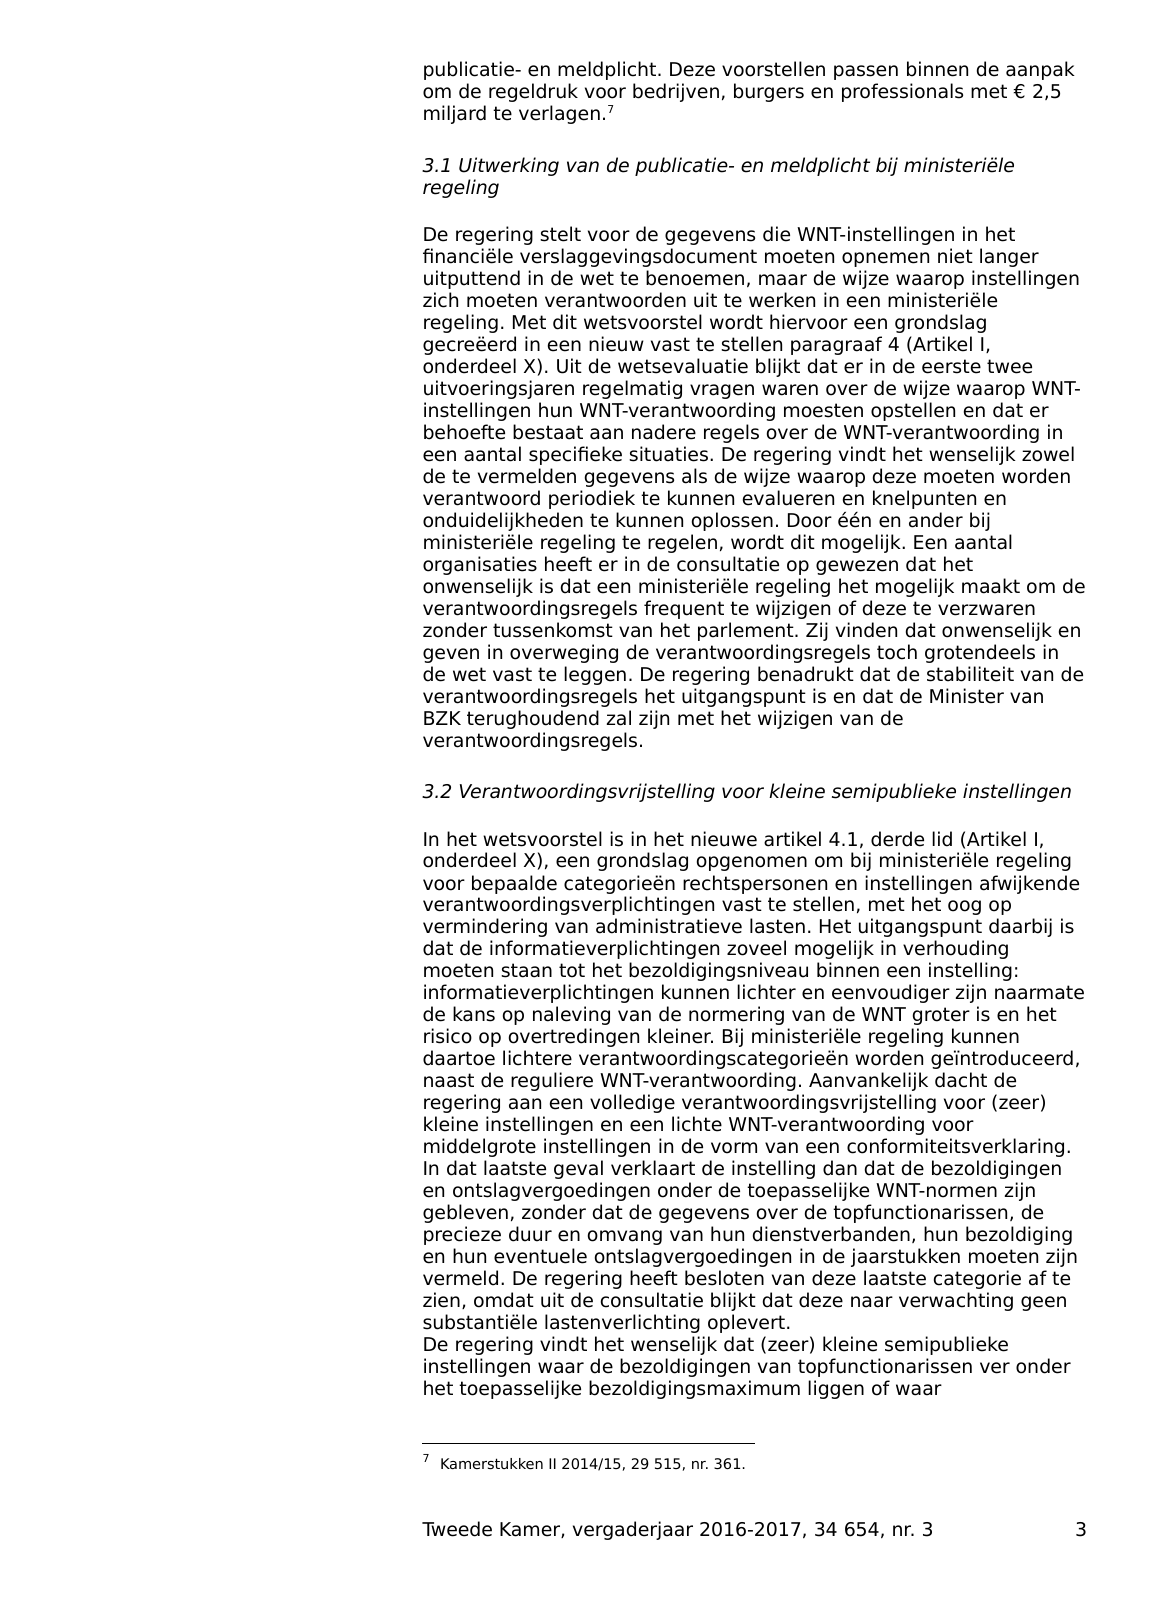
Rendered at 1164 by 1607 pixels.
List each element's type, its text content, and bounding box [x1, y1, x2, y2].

text Kamerstukken II 2014/15, 29 515, nr. 361. [422, 1452, 1087, 1474]
text De regering vindt het wenselijk dat (zeer) kleine semipublieke instellingen waar de bezoldigingen van topfunctionarissen ver onder het toepasselijke bezoldigingsmaximum liggen of waar [422, 1334, 1087, 1400]
subtitle 3.1 Uitwerking van de publicatie- en meldplicht bij ministeriële regeling [422, 155, 1087, 199]
text De regering stelt voor de gegevens die WNT-instellingen in het financiële verslaggevingsdocument moeten opnemen niet langer uitputtend in de wet te benoemen, maar de wijze waarop instellingen zich moeten verantwoorden uit te werken in een ministeriële regeling. Met dit wetsvoorstel wordt hiervoor een grondslag gecreëerd in een nieuw vast te stellen paragraaf 4 (Artikel I, onderdeel X). Uit de wetsevaluatie blijkt dat er in de eerste twee uitvoeringsjaren regelmatig vragen waren over de wijze waarop WNT-instellingen hun WNT-verantwoording moesten opstellen en dat er behoefte bestaat aan nadere regels over de WNT-verantwoording in een aantal specifieke situaties. De regering vindt het wenselijk zowel de te vermelden gegevens als de wijze waarop deze moeten worden verantwoord periodiek te kunnen evalueren en knelpunten en onduidelijkheden te kunnen oplossen. Door één en ander bij ministeriële regeling te regelen, wordt dit mogelijk. Een aantal organisaties heeft er in de consultatie op gewezen dat het onwenselijk is dat een ministeriële regeling het mogelijk maakt om de verantwoordingsregels frequent te wijzigen of deze te verzwaren zonder tussenkomst van het parlement. Zij vinden dat onwenselijk en geven in overweging de verantwoordingsregels toch grotendeels in de wet vast te leggen. De regering benadrukt dat de stabiliteit van de verantwoordingsregels het uitgangspunt is en dat de Minister van BZK terughoudend zal zijn met het wijzigen van de verantwoordingsregels. [422, 224, 1087, 751]
subtitle 3.2 Verantwoordingsvrijstelling voor kleine semipublieke instellingen [422, 781, 1087, 803]
text publicatie- en meldplicht. Deze voorstellen passen binnen de aanpak om de regeldruk voor bedrijven, burgers en professionals met € 2,5 miljard te verlagen. [422, 59, 1087, 125]
text In het wetsvoorstel is in het nieuwe artikel 4.1, derde lid (Artikel I, onderdeel X), een grondslag opgenomen om bij ministeriële regeling voor bepaalde categorieën rechtspersonen en instellingen afwijkende verantwoordingsverplichtingen vast te stellen, met het oog op vermindering van administratieve lasten. Het uitgangspunt daarbij is dat de informatieverplichtingen zoveel mogelijk in verhouding moeten staan tot het bezoldigingsniveau binnen een instelling: informatieverplichtingen kunnen lichter en eenvoudiger zijn naarmate de kans op naleving van de normering van de WNT groter is en het risico op overtredingen kleiner. Bij ministeriële regeling kunnen daartoe lichtere verantwoordingscategorieën worden geïntroduceerd, naast de reguliere WNT-verantwoording. Aanvankelijk dacht de regering aan een volledige verantwoordingsvrijstelling voor (zeer) kleine instellingen en een lichte WNT-verantwoording voor middelgrote instellingen in de vorm van een conformiteitsverklaring. In dat laatste geval verklaart de instelling dan dat de bezoldigingen en ontslagvergoedingen onder de toepasselijke WNT-normen zijn gebleven, zonder dat de gegevens over de topfunctionarissen, de precieze duur en omvang van hun dienstverbanden, hun bezoldiging en hun eventuele ontslagvergoedingen in de jaarstukken moeten zijn vermeld. De regering heeft besloten van deze laatste categorie af te zien, omdat uit de consultatie blijkt dat deze naar verwachting geen substantiële lastenverlichting oplevert. [422, 828, 1087, 1334]
